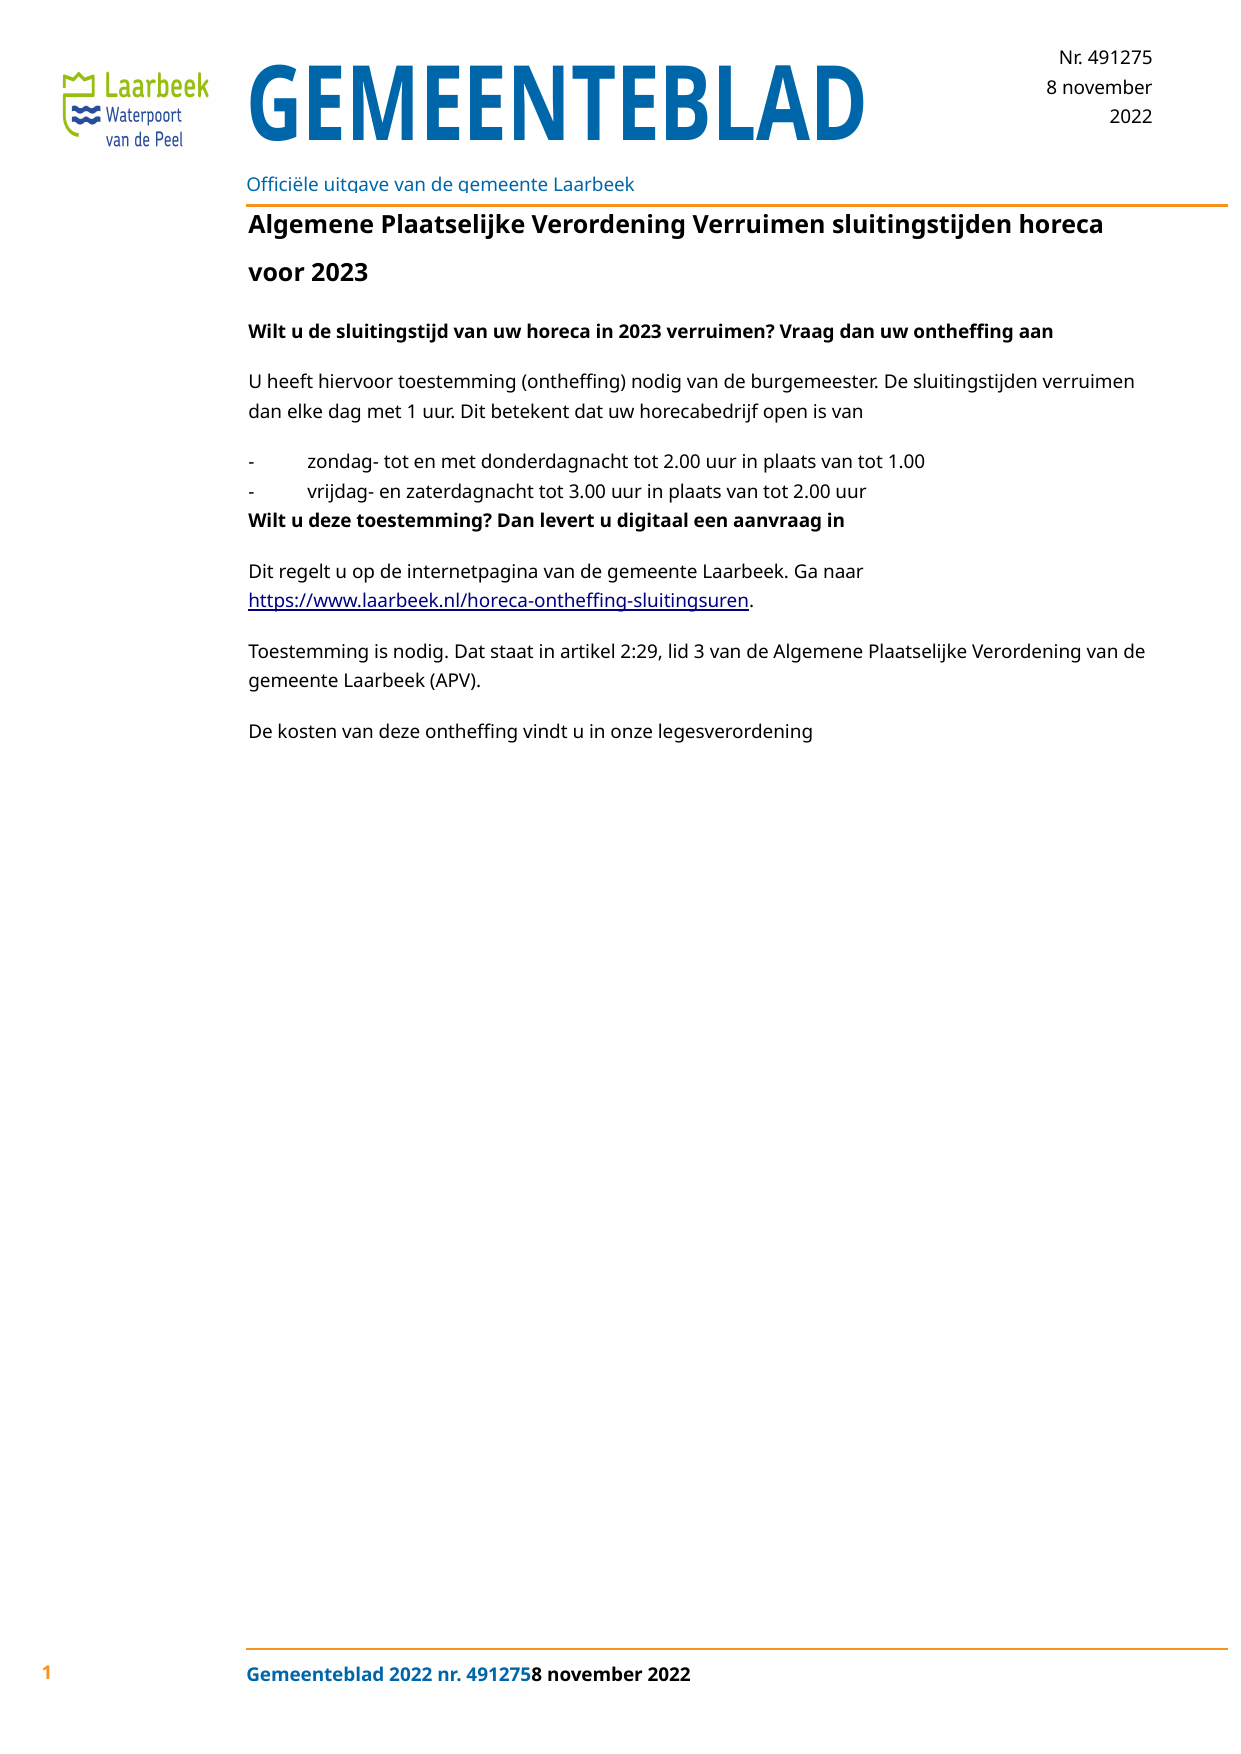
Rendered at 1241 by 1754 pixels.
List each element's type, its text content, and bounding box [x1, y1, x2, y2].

text De kosten van deze ontheffing vindt u in onze legesverordening [248, 718, 1152, 744]
text Dit regelt u op de internetpagina van de gemeente Laarbeek. Ga naar https://www.laarbeek.nl/horeca-ontheffing-sluitingsuren. [248, 558, 1152, 613]
picture [41, 47, 231, 172]
text Wilt u de sluitingstijd van uw horeca in 2023 verruimen? Vraag dan uw ontheffing aan [248, 318, 1152, 344]
list zondag- tot en met donderdagnacht tot 2.00 uur in plaats van tot 1.00 [248, 448, 1152, 474]
text Wilt u deze toestemming? Dan levert u digitaal een aanvraag in [248, 507, 1152, 533]
text U heeft hiervoor toestemming (ontheffing) nodig van de burgemeester. De sluitingstijden verruimen dan elke dag met 1 uur. Dit betekent dat uw horecabedrijf open is van [248, 368, 1152, 424]
text Toestemming is nodig. Dat staat in artikel 2:29, lid 3 van de Algemene Plaatselijke Verordening van de gemeente Laarbeek (APV). [248, 638, 1152, 693]
text Algemene Plaatselijke Verordening Verruimen sluitingstijden horeca voor 2023 [248, 207, 1152, 288]
list vrijdag- en zaterdagnacht tot 3.00 uur in plaats van tot 2.00 uur [248, 478, 1152, 504]
